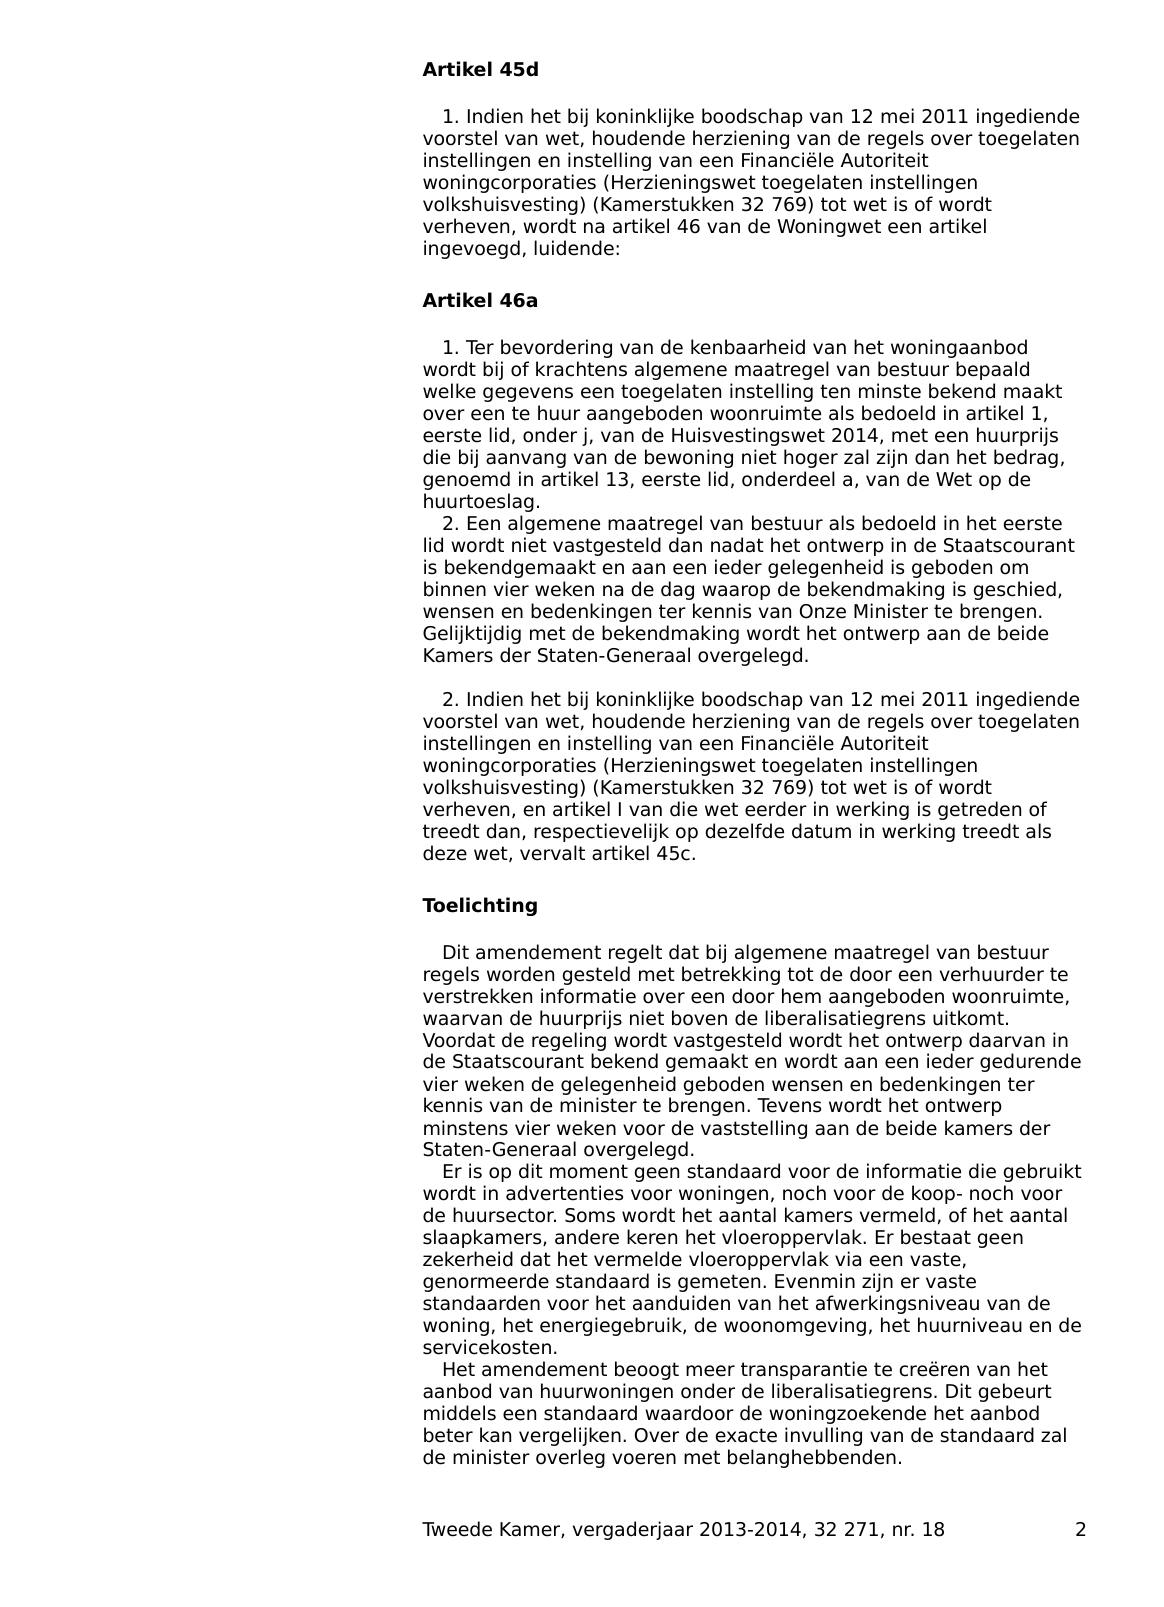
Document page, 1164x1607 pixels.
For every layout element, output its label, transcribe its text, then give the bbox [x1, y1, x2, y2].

subtitle Artikel 46a [422, 290, 1087, 312]
text 2. Een algemene maatregel van bestuur als bedoeld in het eerste lid wordt niet vastgesteld dan nadat het ontwerp in de Staatscourant is bekendgemaakt en aan een ieder gelegenheid is geboden om binnen vier weken na de dag waarop de bekendmaking is geschied, wensen en bedenkingen ter kennis van Onze Minister te brengen. Gelijktijdig met de bekendmaking wordt het ontwerp aan de beide Kamers der Staten-Generaal overgelegd. [422, 513, 1087, 667]
text 1. Ter bevordering van de kenbaarheid van het woningaanbod wordt bij of krachtens algemene maatregel van bestuur bepaald welke gegevens een toegelaten instelling ten minste bekend maakt over een te huur aangeboden woonruimte als bedoeld in artikel 1, eerste lid, onder j, van de Huisvestingswet 2014, met een huurprijs die bij aanvang van de bewoning niet hoger zal zijn dan het bedrag, genoemd in artikel 13, eerste lid, onderdeel a, van de Wet op de huurtoeslag. [422, 337, 1087, 513]
text 1. Indien het bij koninklijke boodschap van 12 mei 2011 ingediende voorstel van wet, houdende herziening van de regels over toegelaten instellingen en instelling van een Financiële Autoriteit woningcorporaties (Herzieningswet toegelaten instellingen volkshuisvesting) (Kamerstukken 32 769) tot wet is of wordt verheven, wordt na artikel 46 van de Woningwet een artikel ingevoegd, luidende: [422, 106, 1087, 260]
text Er is op dit moment geen standaard voor de informatie die gebruikt wordt in advertenties voor woningen, noch voor de koop- noch voor de huursector. Soms wordt het aantal kamers vermeld, of het aantal slaapkamers, andere keren het vloeroppervlak. Er bestaat geen zekerheid dat het vermelde vloeroppervlak via een vaste, genormeerde standaard is gemeten. Evenmin zijn er vaste standaarden voor het aanduiden van het afwerkingsniveau van de woning, het energiegebruik, de woonomgeving, het huurniveau en de servicekosten. [422, 1161, 1087, 1359]
subtitle Artikel 45d [422, 59, 1087, 81]
subtitle Toelichting [422, 894, 1087, 917]
text Dit amendement regelt dat bij algemene maatregel van bestuur regels worden gesteld met betrekking tot de door een verhuurder te verstrekken informatie over een door hem aangeboden woonruimte, waarvan de huurprijs niet boven de liberalisatiegrens uitkomt. Voordat de regeling wordt vastgesteld wordt het ontwerp daarvan in de Staatscourant bekend gemaakt en wordt aan een ieder gedurende vier weken de gelegenheid geboden wensen en bedenkingen ter kennis van de minister te brengen. Tevens wordt het ontwerp minstens vier weken voor de vaststelling aan de beide kamers der Staten-Generaal overgelegd. [422, 942, 1087, 1161]
text 2. Indien het bij koninklijke boodschap van 12 mei 2011 ingediende voorstel van wet, houdende herziening van de regels over toegelaten instellingen en instelling van een Financiële Autoriteit woningcorporaties (Herzieningswet toegelaten instellingen volkshuisvesting) (Kamerstukken 32 769) tot wet is of wordt verheven, en artikel I van die wet eerder in werking is getreden of treedt dan, respectievelijk op dezelfde datum in werking treedt als deze wet, vervalt artikel 45c. [422, 689, 1087, 864]
text Het amendement beoogt meer transparantie te creëren van het aanbod van huurwoningen onder de liberalisatiegrens. Dit gebeurt middels een standaard waardoor de woningzoekende het aanbod beter kan vergelijken. Over de exacte invulling van de standaard zal de minister overleg voeren met belanghebbenden. [422, 1359, 1087, 1469]
